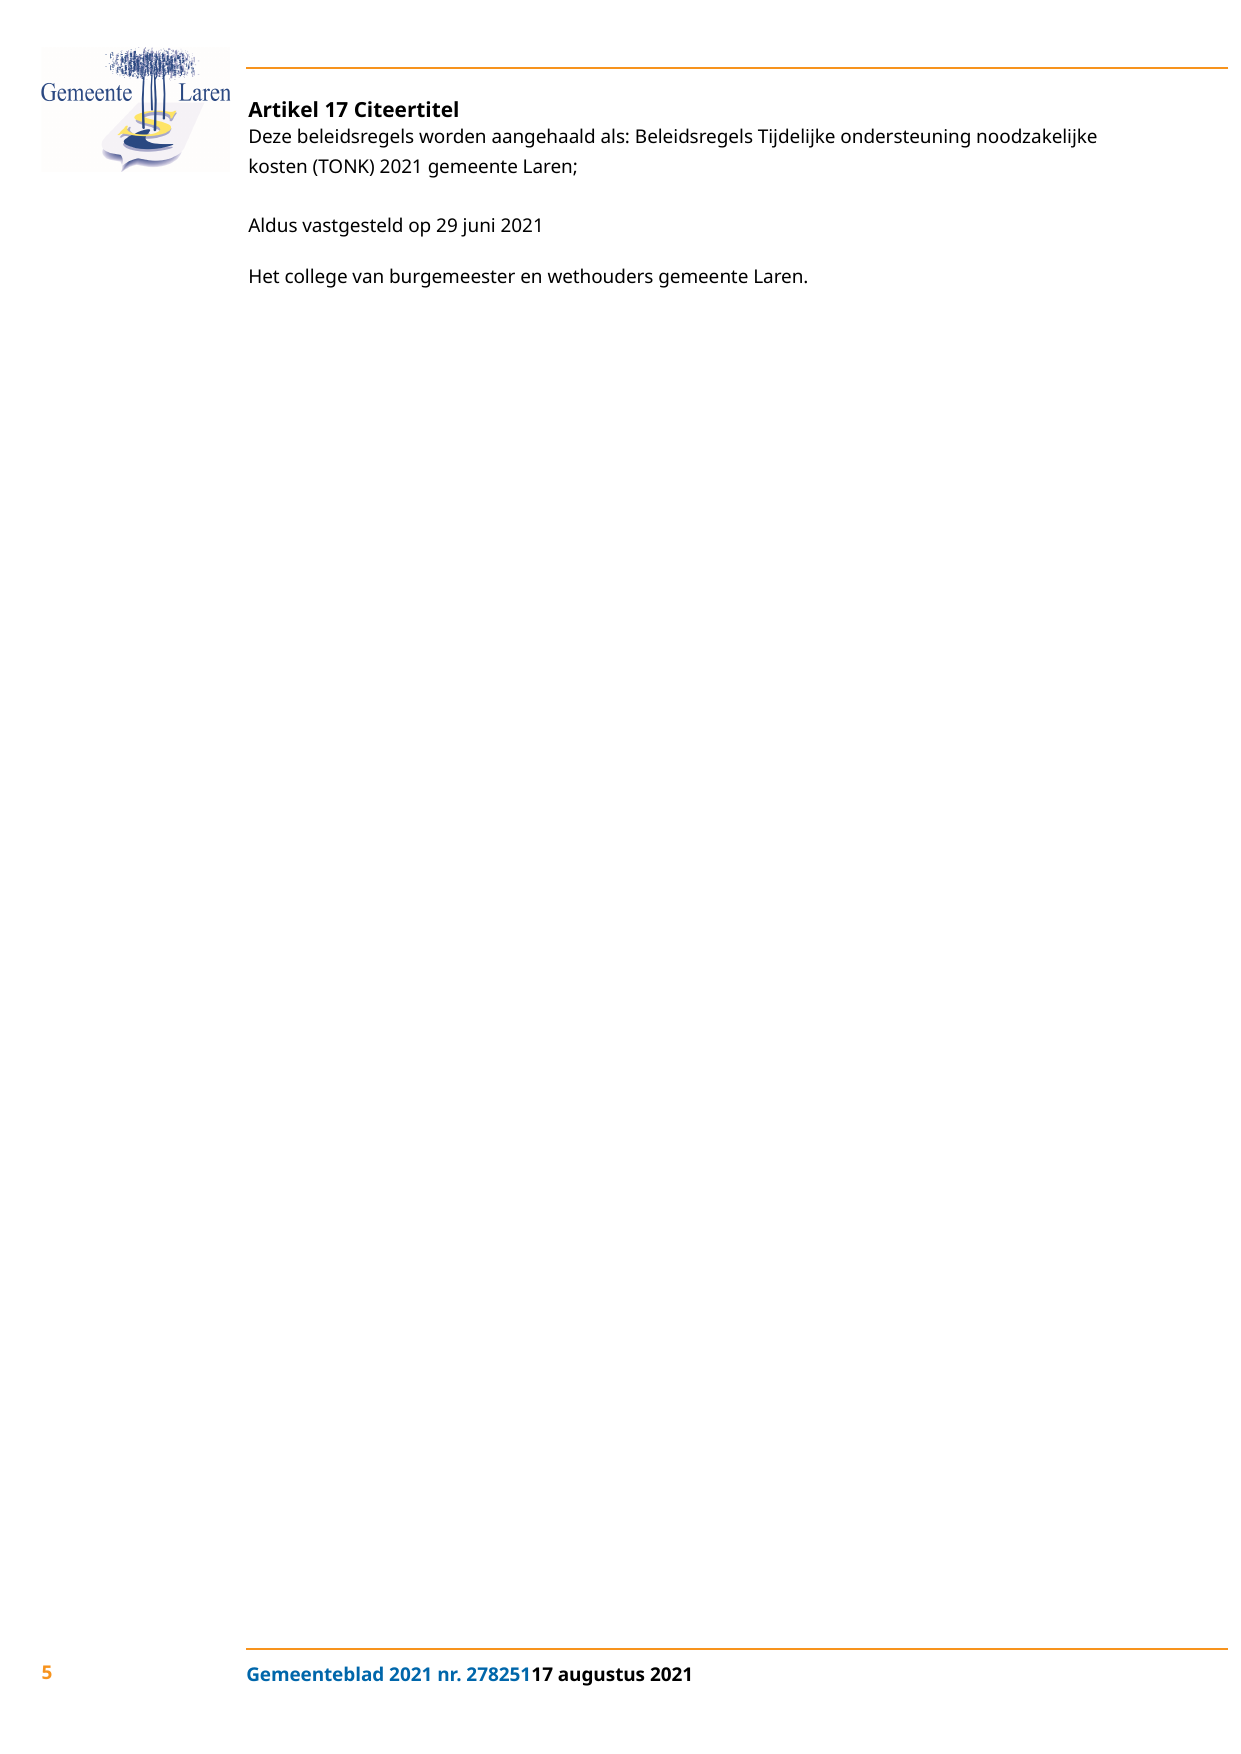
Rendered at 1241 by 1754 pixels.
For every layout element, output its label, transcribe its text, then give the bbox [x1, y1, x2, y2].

text Artikel 17 Citeertitel [248, 95, 1152, 123]
text Deze beleidsregels worden aangehaald als: Beleidsregels Tijdelijke ondersteuning noodzakelijke kosten (TONK) 2021 gemeente Laren; [248, 123, 1152, 178]
text Aldus vastgesteld op 29 juni 2021 [248, 212, 1152, 238]
picture [41, 47, 231, 172]
text Het college van burgemeester en wethouders gemeente Laren. [248, 263, 1152, 289]
